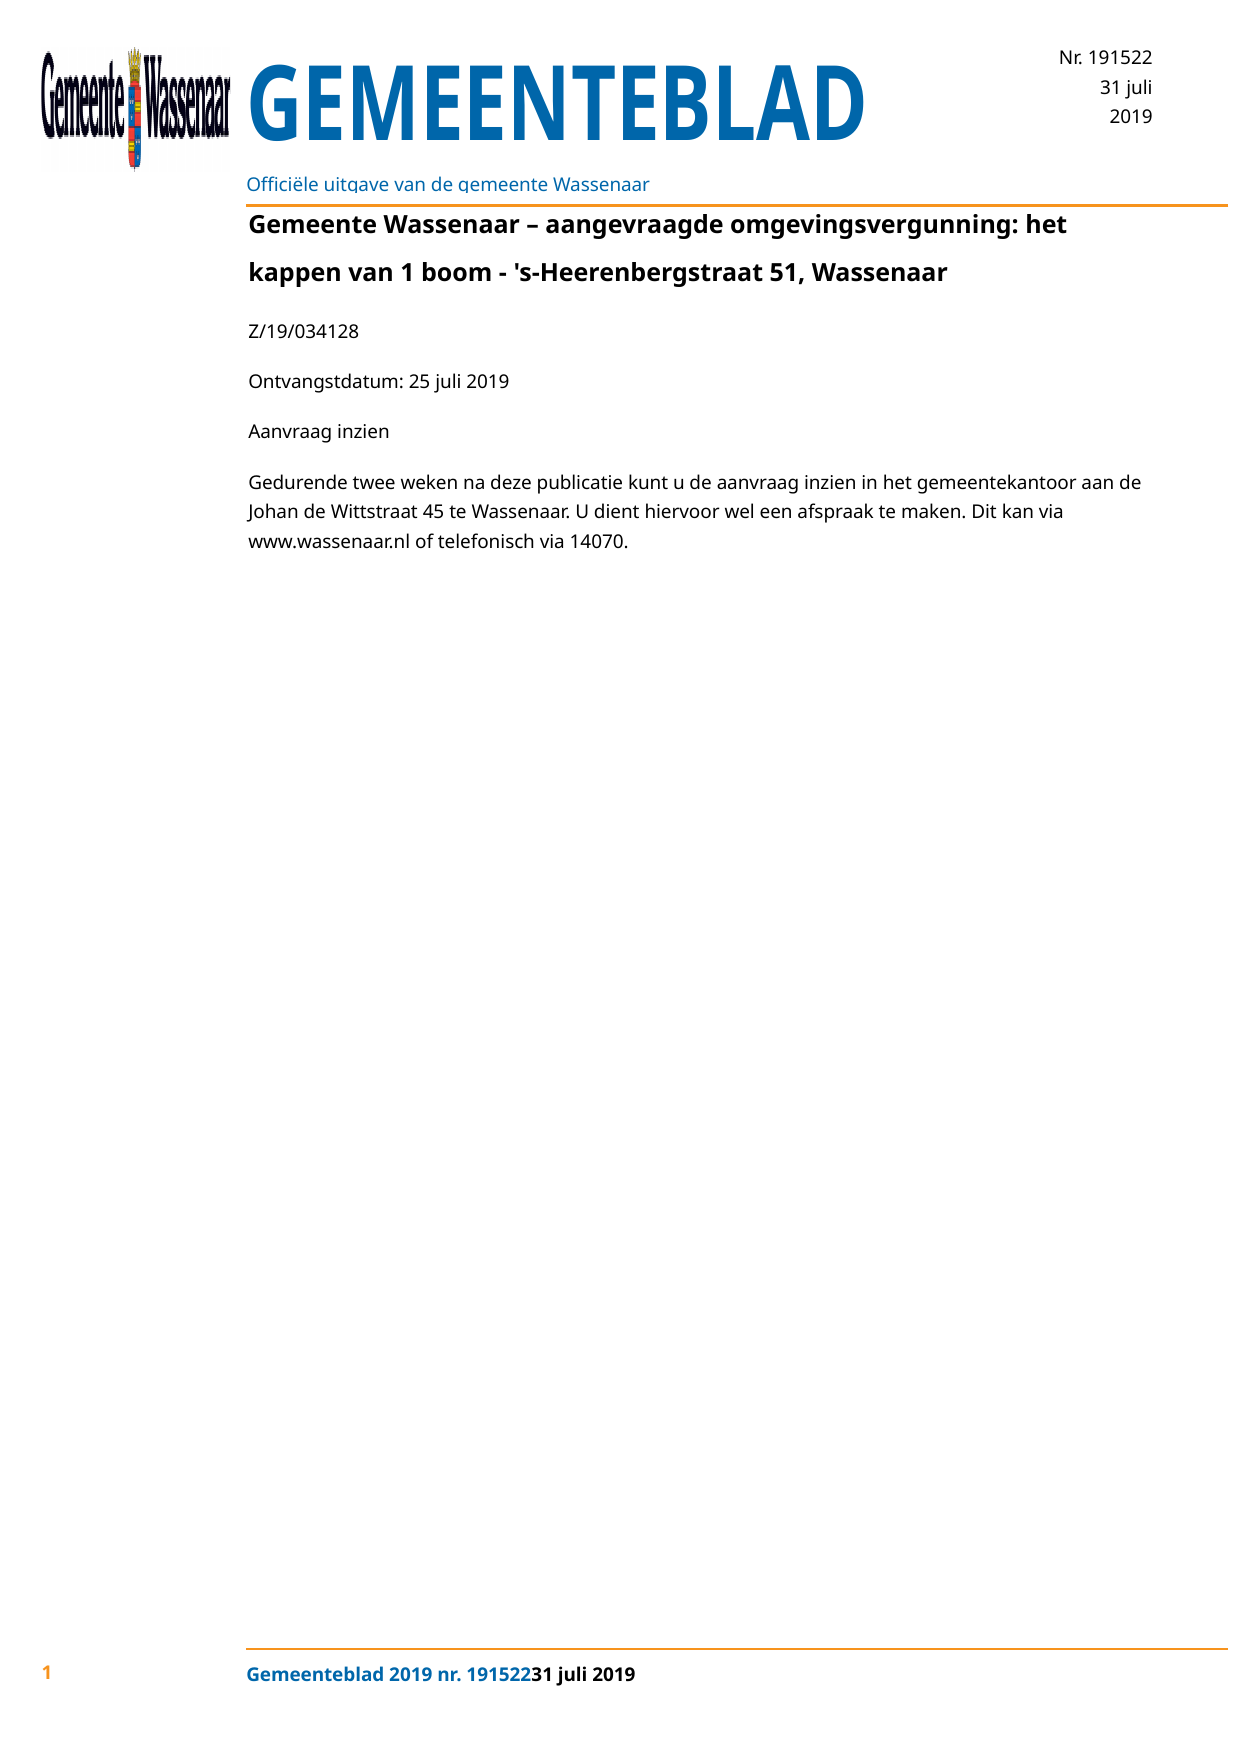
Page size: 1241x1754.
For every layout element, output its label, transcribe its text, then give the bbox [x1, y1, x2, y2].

text Z/19/034128 [248, 318, 1152, 344]
text Ontvangstdatum: 25 juli 2019 [248, 368, 1152, 394]
picture [41, 47, 231, 172]
text Aanvraag inzien [248, 419, 1152, 444]
text Gedurende twee weken na deze publicatie kunt u de aanvraag inzien in het gemeentekantoor aan de Johan de Wittstraat 45 te Wassenaar. U dient hiervoor wel een afspraak te maken. Dit kan via www.wassenaar.nl of telefonisch via 14070. [248, 469, 1152, 554]
text Gemeente Wassenaar – aangevraagde omgevingsvergunning: het kappen van 1 boom - 's-Heerenbergstraat 51, Wassenaar [248, 207, 1152, 288]
